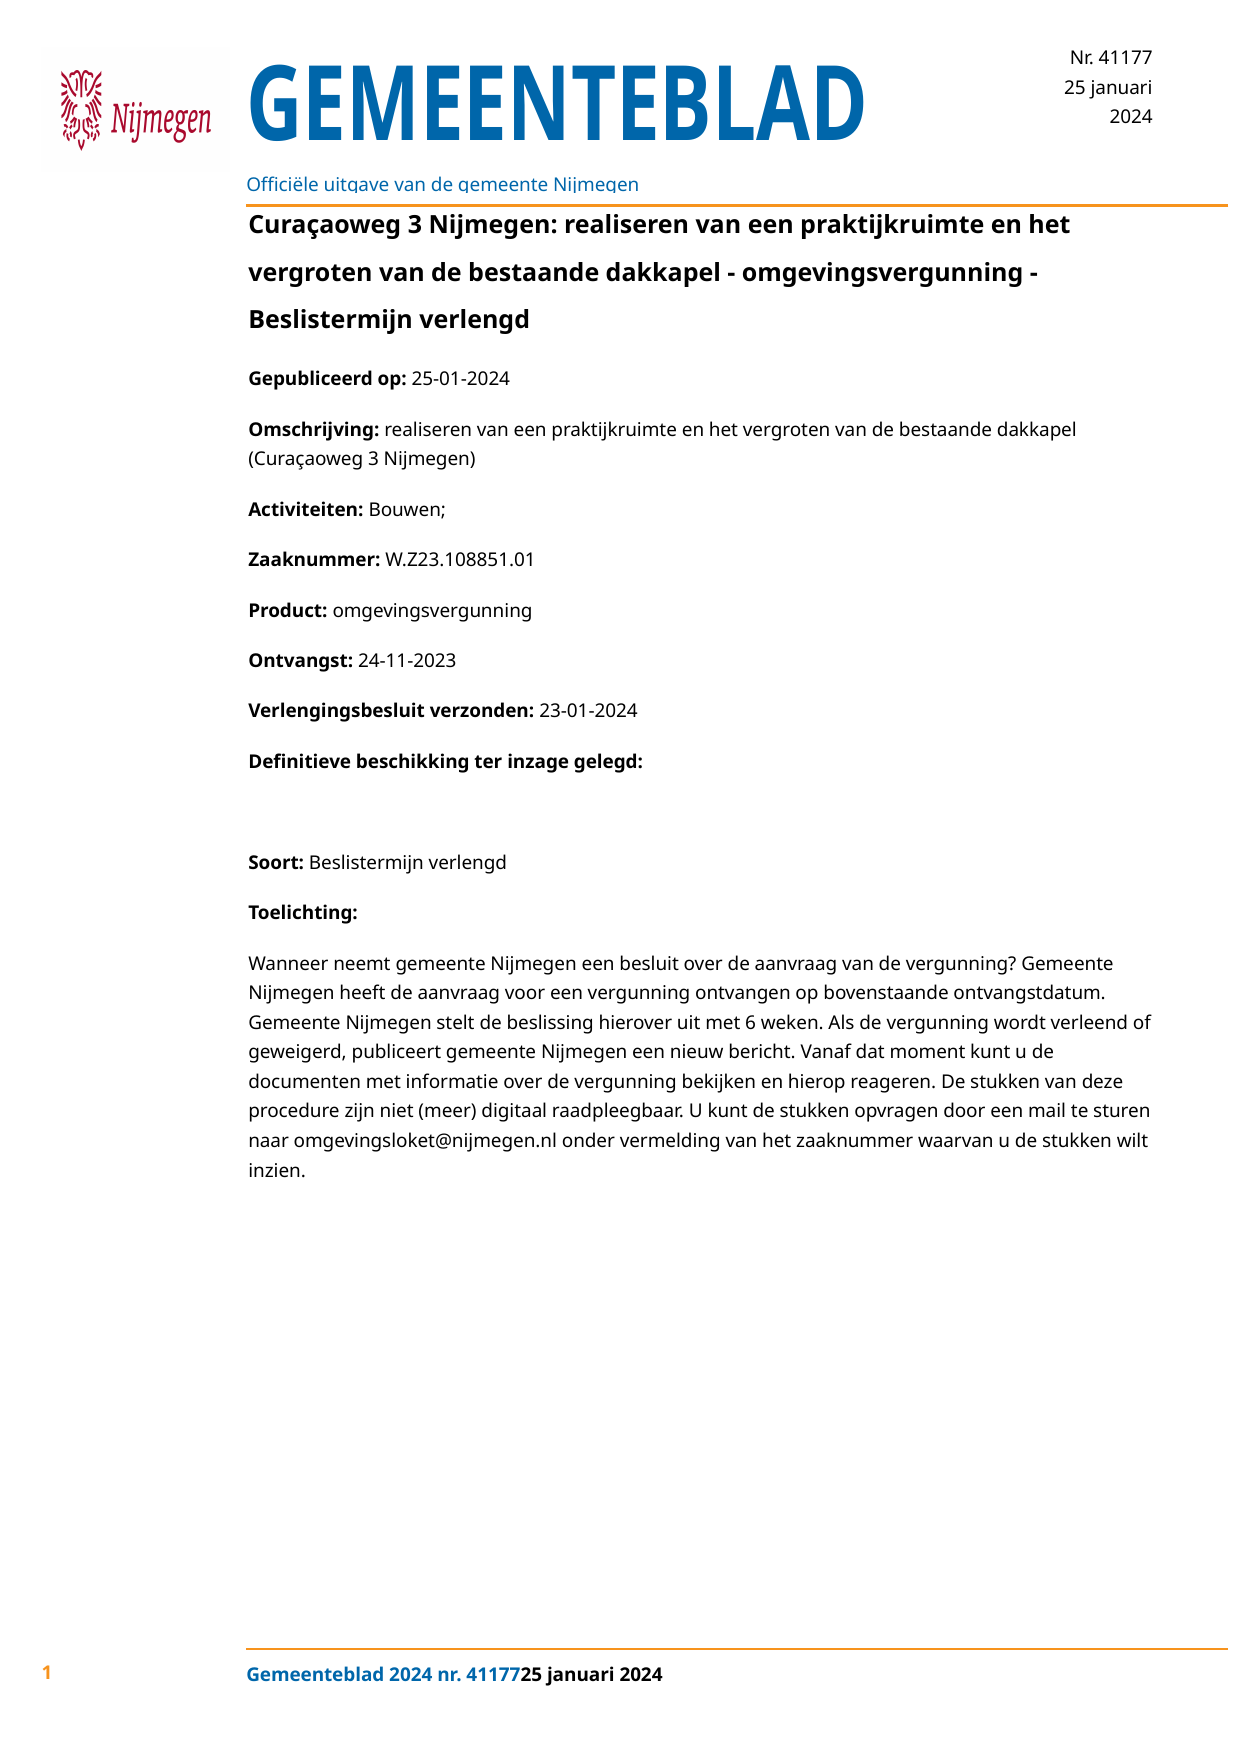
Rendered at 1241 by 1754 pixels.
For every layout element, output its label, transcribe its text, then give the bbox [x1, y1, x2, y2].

text Zaaknummer: W.Z23.108851.01 [248, 546, 1152, 572]
text Ontvangst: 24-11-2023 [248, 647, 1152, 673]
text Verlengingsbesluit verzonden: 23-01-2024 [248, 698, 1152, 723]
text Wanneer neemt gemeente Nijmegen een besluit over de aanvraag van de vergunning? Gemeente Nijmegen heeft de aanvraag voor een vergunning ontvangen op bovenstaande ontvangstdatum. Gemeente Nijmegen stelt de beslissing hierover uit met 6 weken. Als de vergunning wordt verleend of geweigerd, publiceert gemeente Nijmegen een nieuw bericht. Vanaf dat moment kunt u de documenten met informatie over de vergunning bekijken en hierop reageren. De stukken van deze procedure zijn niet (meer) digitaal raadpleegbaar. U kunt de stukken opvragen door een mail te sturen naar omgevingsloket@nijmegen.nl onder vermelding van het zaaknummer waarvan u de stukken wilt inzien. [248, 950, 1152, 1182]
text Omschrijving: realiseren van een praktijkruimte en het vergroten van de bestaande dakkapel (Curaçaoweg 3 Nijmegen) [248, 416, 1152, 471]
text Gepubliceerd op: 25-01-2024 [248, 366, 1152, 391]
text Soort: Beslistermijn verlengd [248, 849, 1152, 874]
text Product: omgevingsvergunning [248, 597, 1152, 622]
text Toelichting: [248, 899, 1152, 925]
text Activiteiten: Bouwen; [248, 496, 1152, 522]
text Definitieve beschikking ter inzage gelegd: [248, 748, 1152, 774]
text Curaçaoweg 3 Nijmegen: realiseren van een praktijkruimte en het vergroten van de bestaande dakkapel - omgevingsvergunning - Beslistermijn verlengd [248, 207, 1152, 336]
picture [41, 47, 231, 172]
